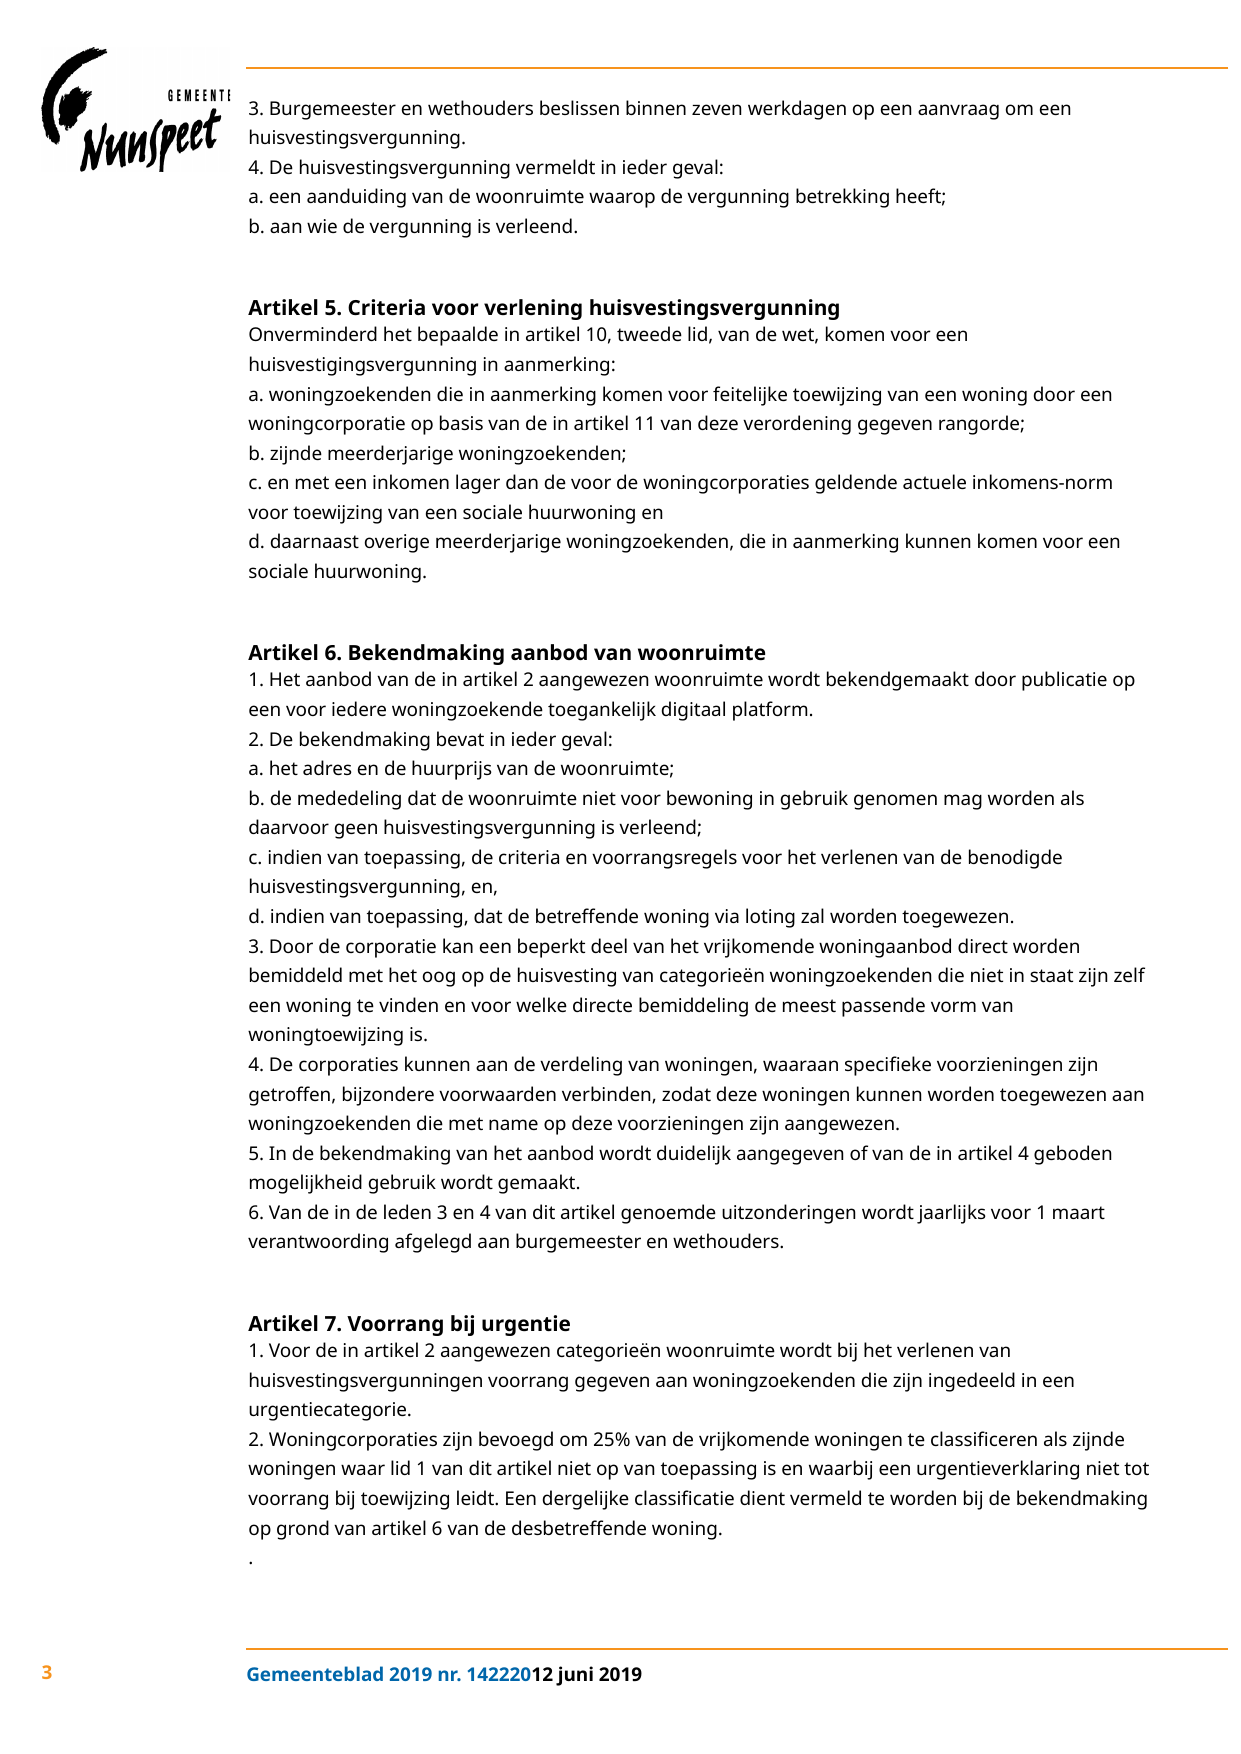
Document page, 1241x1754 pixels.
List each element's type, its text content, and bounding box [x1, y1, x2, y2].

text Onverminderd het bepaalde in artikel 10, tweede lid, van de wet, komen voor een huisvestigingsvergunning in aanmerking: [248, 322, 1152, 377]
text 1. Voor de in artikel 2 aangewezen categorieën woonruimte wordt bij het verlenen van huisvestingsvergunningen voorrang gegeven aan woningzoekenden die zijn ingedeeld in een urgentiecategorie. [248, 1337, 1152, 1422]
text 4. De corporaties kunnen aan de verdeling van woningen, waaraan specifieke voorzieningen zijn getroffen, bijzondere voorwaarden verbinden, zodat deze woningen kunnen worden toegewezen aan woningzoekenden die met name op deze voorzieningen zijn aangewezen. [248, 1051, 1152, 1136]
text d. indien van toepassing, dat de betreffende woning via loting zal worden toegewezen. [248, 903, 1152, 929]
text . [248, 1544, 1152, 1570]
text 2. De bekendmaking bevat in ieder geval: [248, 726, 1152, 752]
text 6. Van de in de leden 3 en 4 van dit artikel genoemde uitzonderingen wordt jaarlijks voor 1 maart verantwoording afgelegd aan burgemeester en wethouders. [248, 1199, 1152, 1254]
text d. daarnaast overige meerderjarige woningzoekenden, die in aanmerking kunnen komen voor een sociale huurwoning. [248, 529, 1152, 584]
text 5. In de bekendmaking van het aanbod wordt duidelijk aangegeven of van de in artikel 4 geboden mogelijkheid gebruik wordt gemaakt. [248, 1140, 1152, 1195]
text a. het adres en de huurprijs van de woonruimte; [248, 755, 1152, 781]
text 1. Het aanbod van de in artikel 2 aangewezen woonruimte wordt bekendgemaakt door publicatie op een voor iedere woningzoekende toegankelijk digitaal platform. [248, 667, 1152, 722]
text 3. Burgemeester en wethouders beslissen binnen zeven werkdagen op een aanvraag om een huisvestingsvergunning. [248, 95, 1152, 150]
text c. en met een inkomen lager dan de voor de woningcorporaties geldende actuele inkomens-norm voor toewijzing van een sociale huurwoning en [248, 469, 1152, 525]
text b. aan wie de vergunning is verleend. [248, 213, 1152, 239]
picture [41, 47, 231, 172]
text 4. De huisvestingsvergunning vermeldt in ieder geval: [248, 154, 1152, 180]
text Artikel 6. Bekendmaking aanbod van woonruimte [248, 638, 1152, 667]
text 3. Door de corporatie kan een beperkt deel van het vrijkomende woningaanbod direct worden bemiddeld met het oog op de huisvesting van categorieën woningzoekenden die niet in staat zijn zelf een woning te vinden en voor welke directe bemiddeling de meest passende vorm van woningtoewijzing is. [248, 933, 1152, 1047]
text a. woningzoekenden die in aanmerking komen voor feitelijke toewijzing van een woning door een woningcorporatie op basis van de in artikel 11 van deze verordening gegeven rangorde; [248, 381, 1152, 436]
text b. zijnde meerderjarige woningzoekenden; [248, 440, 1152, 466]
text Artikel 5. Criteria voor verlening huisvestingsvergunning [248, 293, 1152, 322]
text c. indien van toepassing, de criteria en voorrangsregels voor het verlenen van de benodigde huisvestingsvergunning, en, [248, 844, 1152, 899]
text Artikel 7. Voorrang bij urgentie [248, 1309, 1152, 1337]
text 2. Woningcorporaties zijn bevoegd om 25% van de vrijkomende woningen te classificeren als zijnde woningen waar lid 1 van dit artikel niet op van toepassing is en waarbij een urgentieverklaring niet tot voorrang bij toewijzing leidt. Een dergelijke classificatie dient vermeld te worden bij de bekendmaking op grond van artikel 6 van de desbetreffende woning. [248, 1426, 1152, 1540]
text a. een aanduiding van de woonruimte waarop de vergunning betrekking heeft; [248, 183, 1152, 209]
text b. de mededeling dat de woonruimte niet voor bewoning in gebruik genomen mag worden als daarvoor geen huisvestingsvergunning is verleend; [248, 785, 1152, 840]
